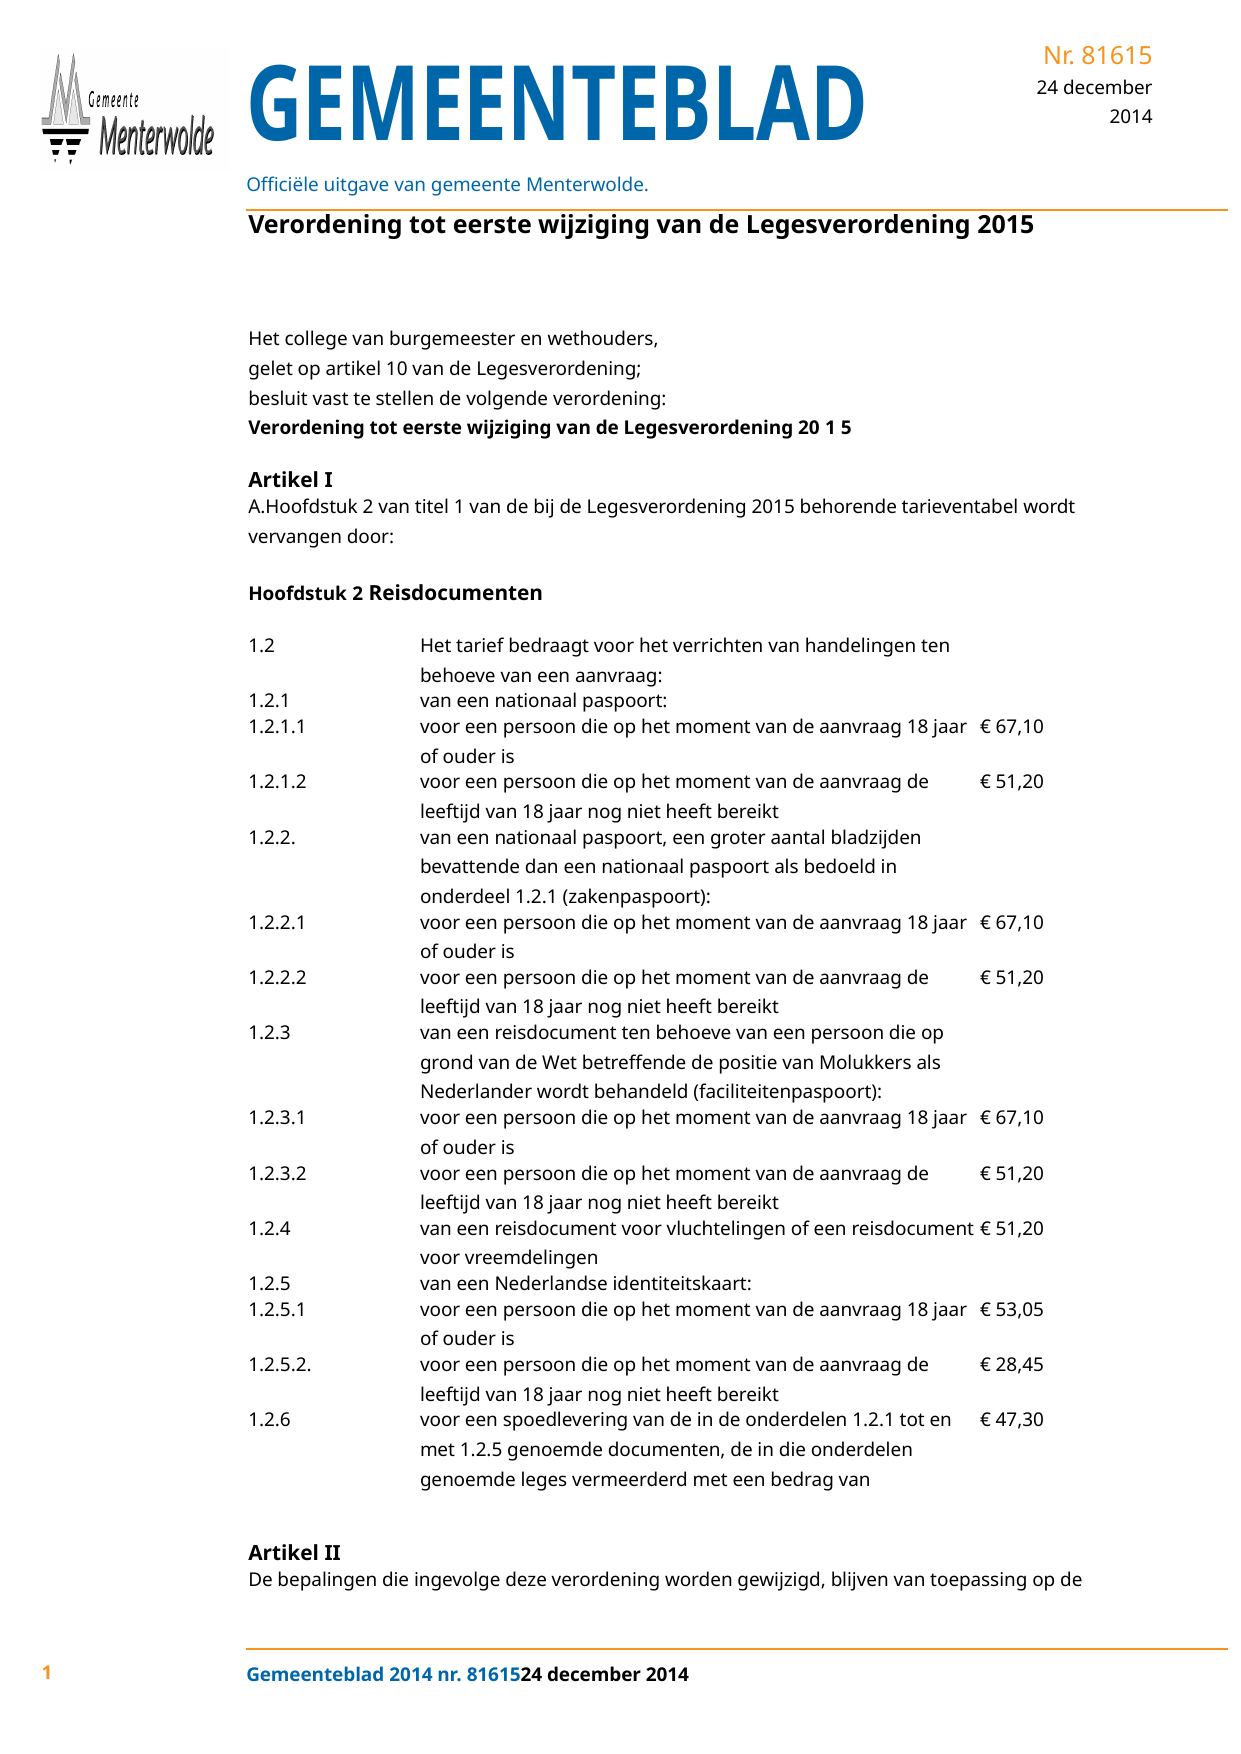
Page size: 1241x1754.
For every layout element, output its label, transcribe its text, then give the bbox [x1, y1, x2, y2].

table_cell € 47,30 [980, 1407, 1152, 1492]
table_cell [980, 688, 1152, 713]
table_cell voor een persoon die op het moment van de aanvraag 18 jaar of ouder is [420, 909, 980, 964]
text Verordening tot eerste wijziging van de Legesverordening 2015 [248, 211, 1152, 241]
picture [41, 47, 231, 172]
table_cell 1.2.1.2 [248, 769, 420, 824]
table_cell € 51,20 [980, 1160, 1152, 1215]
table_cell voor een persoon die op het moment van de aanvraag de leeftijd van 18 jaar nog niet heeft bereikt [420, 1351, 980, 1407]
text Artikel I [248, 465, 1152, 493]
table_cell [980, 824, 1152, 909]
table_cell [980, 1020, 1152, 1104]
table_cell voor een persoon die op het moment van de aanvraag 18 jaar of ouder is [420, 1296, 980, 1351]
table_cell 1.2.2.2 [248, 964, 420, 1019]
table_cell voor een persoon die op het moment van de aanvraag 18 jaar of ouder is [420, 1104, 980, 1160]
table_cell 1.2.6 [248, 1407, 420, 1492]
text Het college van burgemeester en wethouders, [248, 326, 1152, 351]
table_cell van een reisdocument voor vluchtelingen of een reisdocument voor vreemdelingen [420, 1215, 980, 1270]
table_cell € 67,10 [980, 909, 1152, 964]
text besluit vast te stellen de volgende verordening: [248, 385, 1152, 411]
table_cell € 53,05 [980, 1296, 1152, 1351]
table_cell 1.2.3.2 [248, 1160, 420, 1215]
table_header 1.2 [248, 632, 420, 688]
text A.Hoofdstuk 2 van titel 1 van de bij de Legesverordening 2015 behorende tarieventabel wordt vervangen door: [248, 493, 1152, 548]
table_cell 1.2.5 [248, 1270, 420, 1296]
table_cell 1.2.4 [248, 1215, 420, 1270]
table_cell 1.2.2.1 [248, 909, 420, 964]
table_cell 1.2.1 [248, 688, 420, 713]
table_cell € 67,10 [980, 1104, 1152, 1160]
table_header [980, 632, 1152, 688]
table_cell voor een spoedlevering van de in de onderdelen 1.2.1 tot en met 1.2.5 genoemde documenten, de in die onderdelen genoemde leges vermeerderd met een bedrag van [420, 1407, 980, 1492]
table_cell voor een persoon die op het moment van de aanvraag de leeftijd van 18 jaar nog niet heeft bereikt [420, 1160, 980, 1215]
table_cell € 51,20 [980, 1215, 1152, 1270]
table_header Het tarief bedraagt voor het verrichten van handelingen ten behoeve van een aanvraag: [420, 632, 980, 688]
table_cell [980, 1270, 1152, 1296]
table_cell 1.2.5.2. [248, 1351, 420, 1407]
text gelet op artikel 10 van de Legesverordening; [248, 355, 1152, 381]
table_cell 1.2.1.1 [248, 713, 420, 769]
table_cell 1.2.3 [248, 1020, 420, 1104]
table_cell € 28,45 [980, 1351, 1152, 1407]
table_cell € 51,20 [980, 769, 1152, 824]
table_cell van een nationaal paspoort: [420, 688, 980, 713]
table_cell 1.2.2. [248, 824, 420, 909]
table_cell 1.2.3.1 [248, 1104, 420, 1160]
table_cell voor een persoon die op het moment van de aanvraag 18 jaar of ouder is [420, 713, 980, 769]
text De bepalingen die ingevolge deze verordening worden gewijzigd, blijven van toepassing op de [248, 1567, 1152, 1592]
text Verordening tot eerste wijziging van de Legesverordening 20 1 5 [248, 414, 1152, 440]
table_cell € 67,10 [980, 713, 1152, 769]
table_cell voor een persoon die op het moment van de aanvraag de leeftijd van 18 jaar nog niet heeft bereikt [420, 769, 980, 824]
table_cell van een Nederlandse identiteitskaart: [420, 1270, 980, 1296]
table_cell voor een persoon die op het moment van de aanvraag de leeftijd van 18 jaar nog niet heeft bereikt [420, 964, 980, 1019]
table_cell € 51,20 [980, 964, 1152, 1019]
text Artikel II [248, 1538, 1152, 1567]
table_cell van een reisdocument ten behoeve van een persoon die op grond van de Wet betreffende de positie van Molukkers als Nederlander wordt behandeld (faciliteitenpaspoort): [420, 1020, 980, 1104]
table_cell 1.2.5.1 [248, 1296, 420, 1351]
text Hoofdstuk 2 Reisdocumenten [248, 578, 1152, 607]
table_cell van een nationaal paspoort, een groter aantal bladzijden bevattende dan een nationaal paspoort als bedoeld in onderdeel 1.2.1 (zakenpaspoort): [420, 824, 980, 909]
